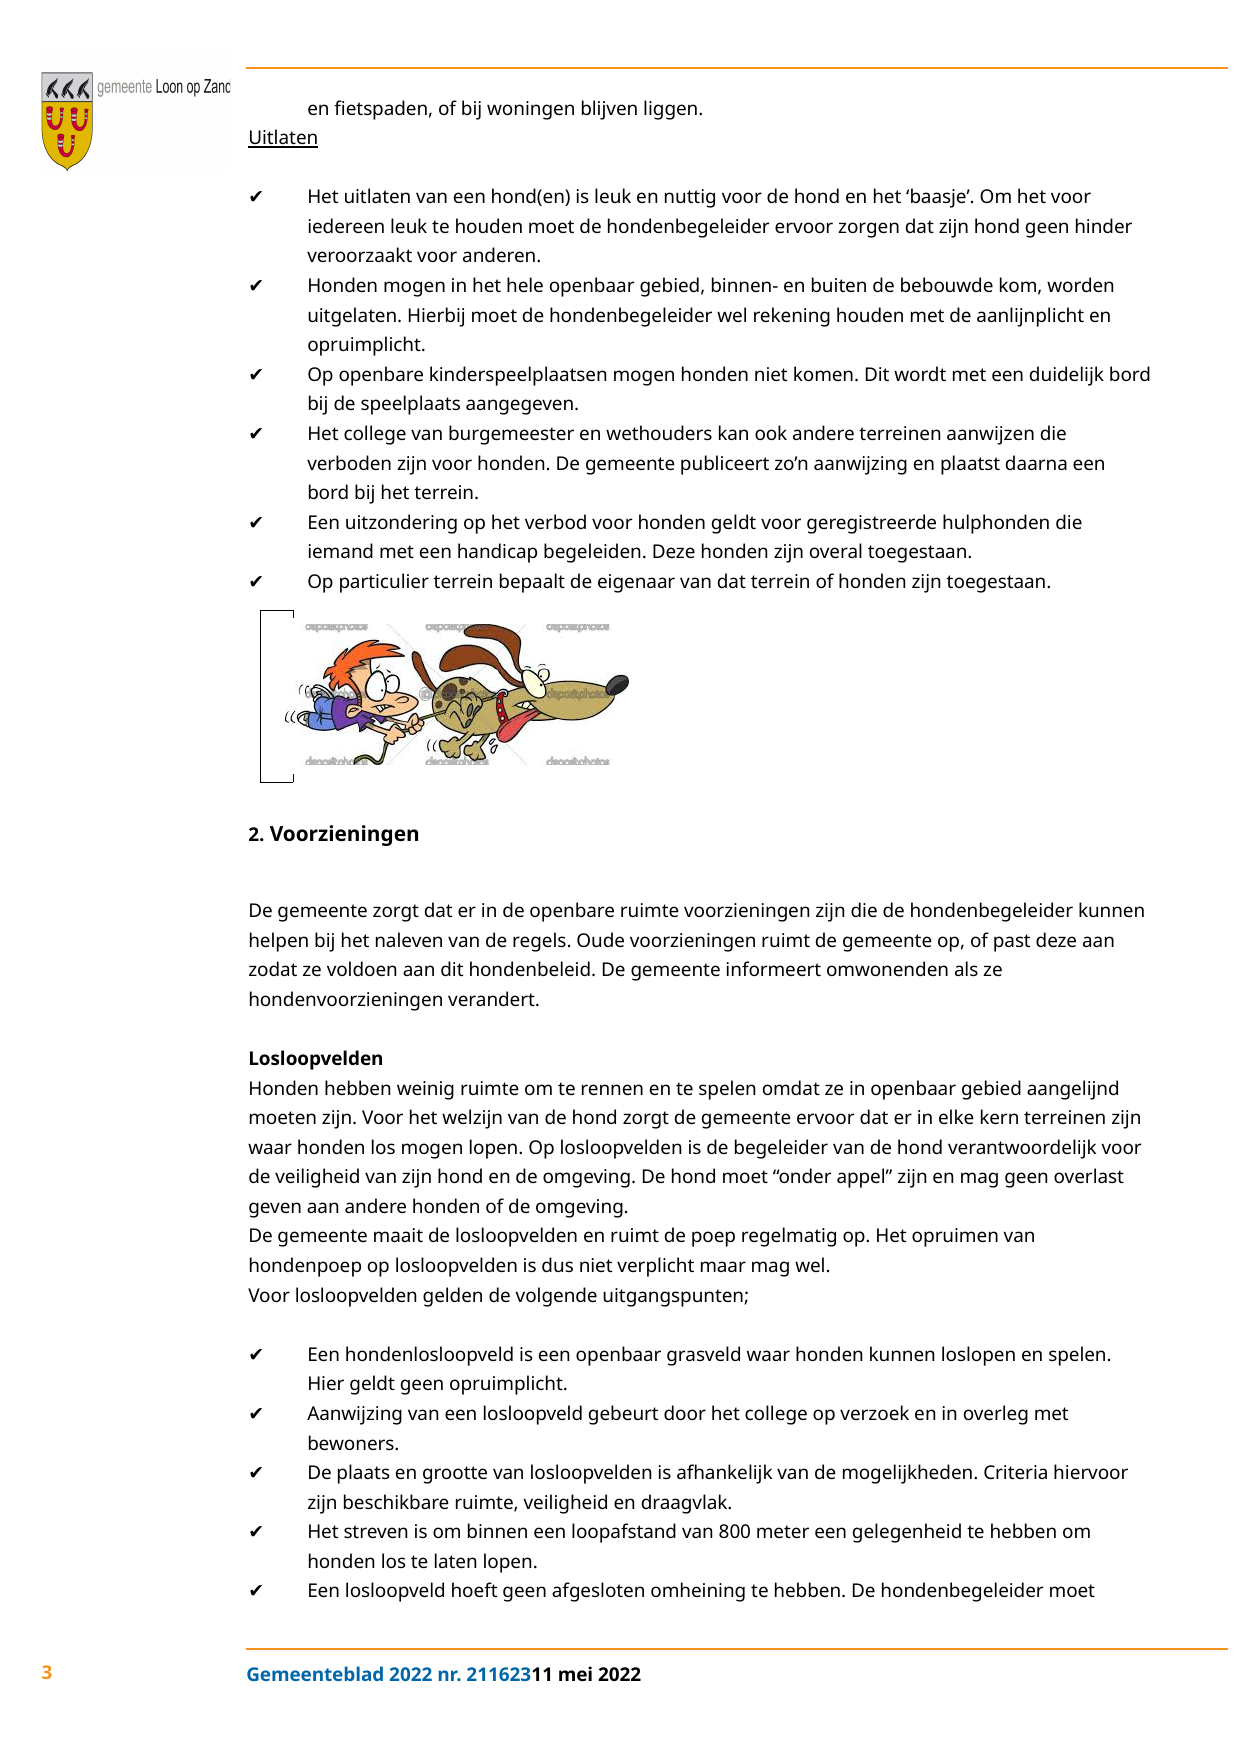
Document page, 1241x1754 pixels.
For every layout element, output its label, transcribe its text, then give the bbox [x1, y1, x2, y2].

list Een uitzondering op het verbod voor honden geldt voor geregistreerde hulphonden die iemand met een handicap begeleiden. Deze honden zijn overal toegestaan. [248, 509, 1152, 564]
text 2. Voorzieningen [248, 819, 1152, 848]
list Op particulier terrein bepaalt de eigenaar van dat terrein of honden zijn toegestaan. [248, 568, 1152, 594]
text De gemeente zorgt dat er in de openbare ruimte voorzieningen zijn die de hondenbegeleider kunnen helpen bij het naleven van de regels. Oude voorzieningen ruimt de gemeente op, of past deze aan zodat ze voldoen aan dit hondenbeleid. De gemeente informeert omwonenden als ze hondenvoorzieningen verandert. [248, 897, 1152, 1012]
list Het streven is om binnen een loopafstand van 800 meter een gelegenheid te hebben om honden los te laten lopen. [248, 1518, 1152, 1574]
picture [41, 47, 231, 172]
list Op openbare kinderspeelplaatsen mogen honden niet komen. Dit wordt met een duidelijk bord bij de speelplaats aangegeven. [248, 361, 1152, 416]
list en fietspaden, of bij woningen blijven liggen. [248, 95, 1152, 121]
text Uitlaten [248, 124, 1152, 150]
text Voor losloopvelden gelden de volgende uitgangspunten; [248, 1282, 1152, 1308]
list Het uitlaten van een hond(en) is leuk en nuttig voor de hond en het ‘baasje’. Om het voor iedereen leuk te houden moet de hondenbegeleider ervoor zorgen dat zijn hond geen hinder veroorzaakt voor anderen. [248, 183, 1152, 268]
list Een hondenlosloopveld is een openbaar grasveld waar honden kunnen loslopen en spelen. Hier geldt geen opruimplicht. [248, 1341, 1152, 1396]
text Honden hebben weinig ruimte om te rennen en te spelen omdat ze in openbaar gebied aangelijnd moeten zijn. Voor het welzijn van de hond zorgt de gemeente ervoor dat er in elke kern terreinen zijn waar honden los mogen lopen. Op losloopvelden is de begeleider van de hond verantwoordelijk voor de veiligheid van zijn hond en de omgeving. De hond moet “onder appel” zijn en mag geen overlast geven aan andere honden of de omgeving. [248, 1075, 1152, 1219]
picture [268, 618, 653, 774]
list Het college van burgemeester en wethouders kan ook andere terreinen aanwijzen die verboden zijn voor honden. De gemeente publiceert zo’n aanwijzing en plaatst daarna een bord bij het terrein. [248, 420, 1152, 505]
text Losloopvelden [248, 1045, 1152, 1071]
list Aanwijzing van een losloopveld gebeurt door het college op verzoek en in overleg met bewoners. [248, 1400, 1152, 1456]
list Honden mogen in het hele openbaar gebied, binnen- en buiten de bebouwde kom, worden uitgelaten. Hierbij moet de hondenbegeleider wel rekening houden met de aanlijnplicht en opruimplicht. [248, 272, 1152, 357]
list De plaats en grootte van losloopvelden is afhankelijk van de mogelijkheden. Criteria hiervoor zijn beschikbare ruimte, veiligheid en draagvlak. [248, 1459, 1152, 1515]
text De gemeente maait de losloopvelden en ruimt de poep regelmatig op. Het opruimen van hondenpoep op losloopvelden is dus niet verplicht maar mag wel. [248, 1223, 1152, 1278]
list Een losloopveld hoeft geen afgesloten omheining te hebben. De hondenbegeleider moet [248, 1578, 1152, 1603]
